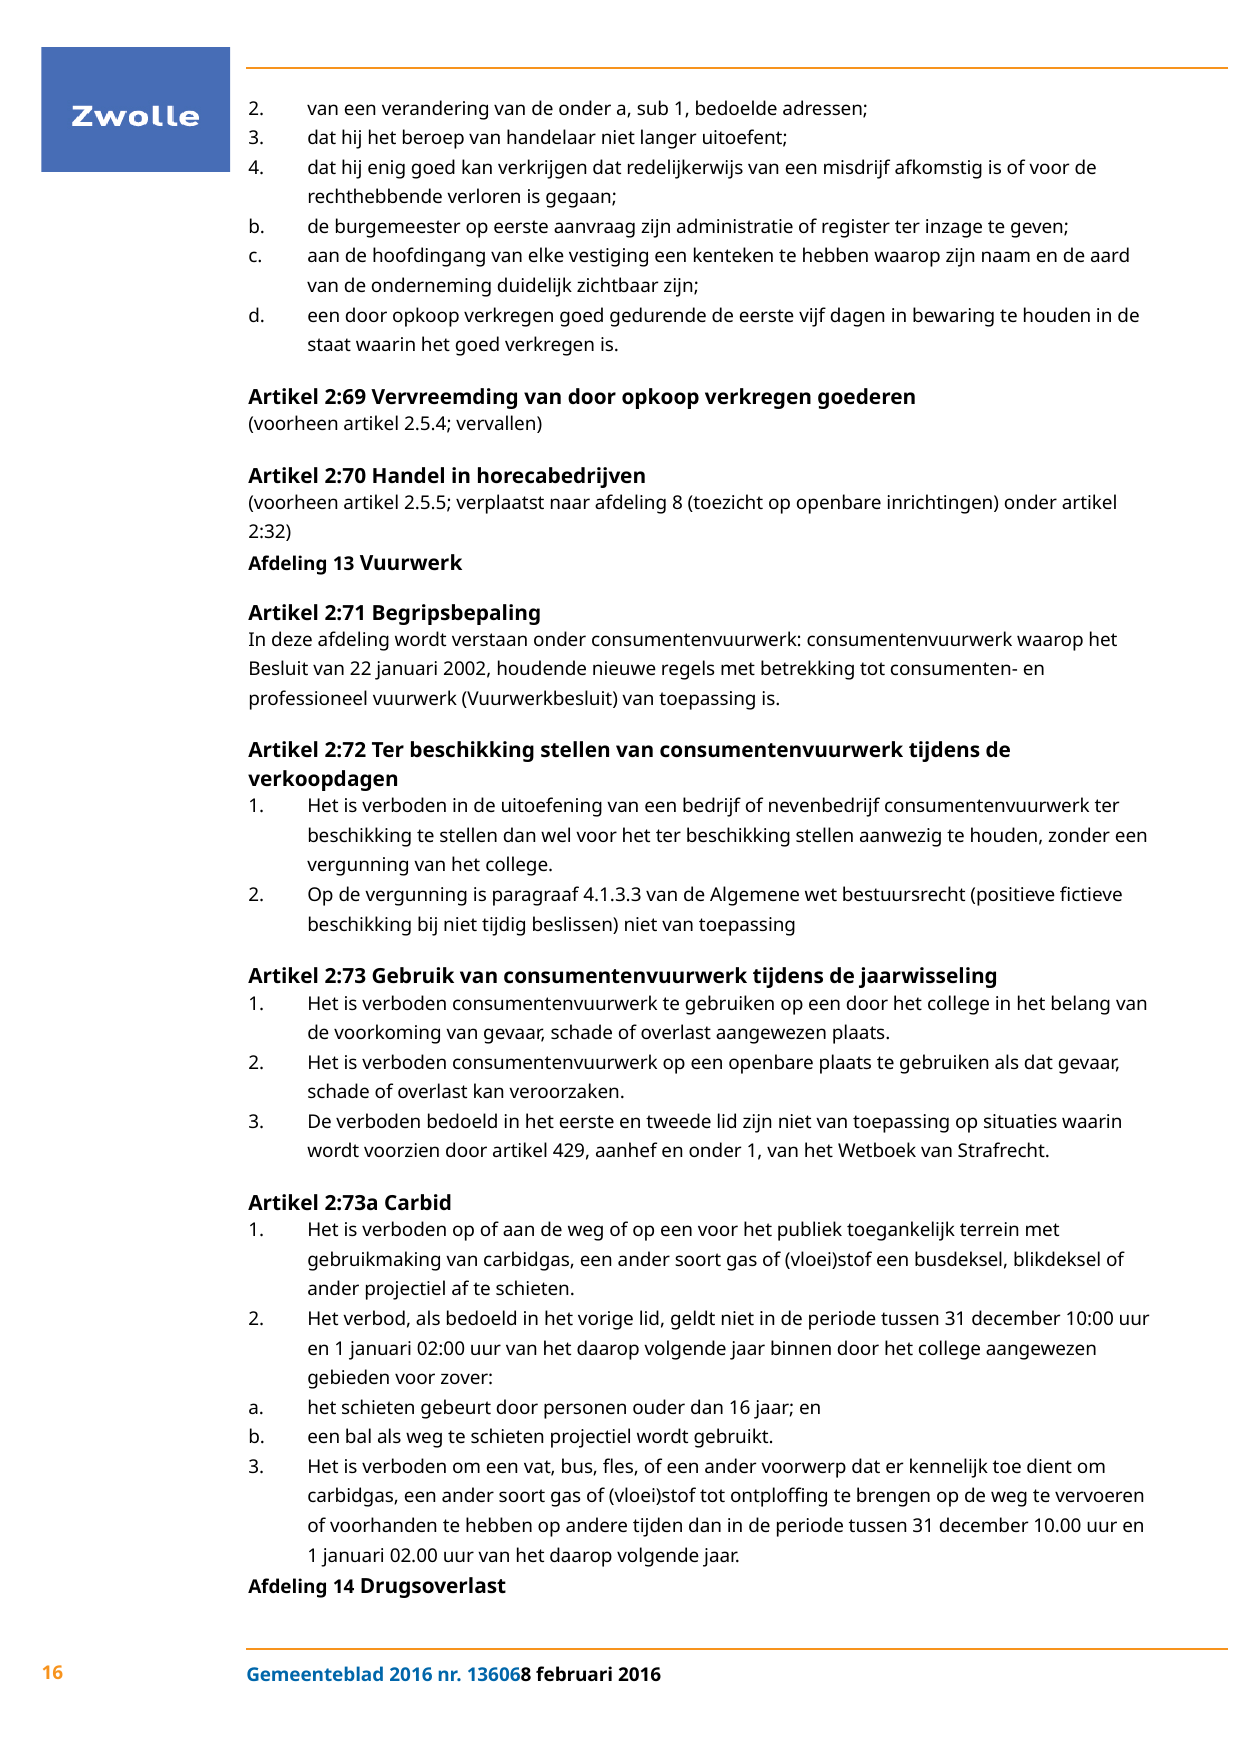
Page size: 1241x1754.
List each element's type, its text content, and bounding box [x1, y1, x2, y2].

list Het verbod, als bedoeld in het vorige lid, geldt niet in de periode tussen 31 december 10:00 uur en 1 januari 02:00 uur van het daarop volgende jaar binnen door het college aangewezen gebieden voor zover: [248, 1305, 1152, 1390]
list van een verandering van de onder a, sub 1, bedoelde adressen; [248, 95, 1152, 121]
text In deze afdeling wordt verstaan onder consumentenvuurwerk: consumentenvuurwerk waarop het Besluit van 22 januari 2002, houdende nieuwe regels met betrekking tot consumenten- en professioneel vuurwerk (Vuurwerkbesluit) van toepassing is. [248, 626, 1152, 711]
list Het is verboden in de uitoefening van een bedrijf of nevenbedrijf consumentenvuurwerk ter beschikking te stellen dan wel voor het ter beschikking stellen aanwezig te houden, zonder een vergunning van het college. [248, 792, 1152, 877]
text Afdeling 14 Drugsoverlast [248, 1571, 1152, 1600]
list een bal als weg te schieten projectiel wordt gebruikt. [248, 1423, 1152, 1449]
text (voorheen artikel 2.5.4; vervallen) [248, 410, 1152, 436]
list Het is verboden om een vat, bus, fles, of een ander voorwerp dat er kennelijk toe dient om carbidgas, een ander soort gas of (vloei)stof tot ontploffing te brengen op de weg te vervoeren of voorhanden te hebben op andere tijden dan in de periode tussen 31 december 10.00 uur en 1 januari 02.00 uur van het daarop volgende jaar. [248, 1453, 1152, 1568]
picture [41, 47, 231, 172]
text Artikel 2:70 Handel in horecabedrijven [248, 461, 1152, 489]
list een door opkoop verkregen goed gedurende de eerste vijf dagen in bewaring te houden in de staat waarin het goed verkregen is. [248, 302, 1152, 357]
text Artikel 2:73a Carbid [248, 1188, 1152, 1216]
list Het is verboden consumentenvuurwerk te gebruiken op een door het college in het belang van de voorkoming van gevaar, schade of overlast aangewezen plaats. [248, 990, 1152, 1045]
text Artikel 2:73 Gebruik van consumentenvuurwerk tijdens de jaarwisseling [248, 961, 1152, 990]
text (voorheen artikel 2.5.5; verplaatst naar afdeling 8 (toezicht op openbare inrichtingen) onder artikel 2:32) [248, 489, 1152, 544]
text Artikel 2:72 Ter beschikking stellen van consumentenvuurwerk tijdens de verkoopdagen [248, 736, 1152, 792]
list het schieten gebeurt door personen ouder dan 16 jaar; en [248, 1394, 1152, 1420]
list Op de vergunning is paragraaf 4.1.3.3 van de Algemene wet bestuursrecht (positieve fictieve beschikking bij niet tijdig beslissen) niet van toepassing [248, 881, 1152, 937]
list Het is verboden op of aan de weg of op een voor het publiek toegankelijk terrein met gebruikmaking van carbidgas, een ander soort gas of (vloei)stof een busdeksel, blikdeksel of ander projectiel af te schieten. [248, 1216, 1152, 1301]
list dat hij het beroep van handelaar niet langer uitoefent; [248, 124, 1152, 150]
text Artikel 2:69 Vervreemding van door opkoop verkregen goederen [248, 382, 1152, 410]
list de burgemeester op eerste aanvraag zijn administratie of register ter inzage te geven; [248, 213, 1152, 239]
list De verboden bedoeld in het eerste en tweede lid zijn niet van toepassing op situaties waarin wordt voorzien door artikel 429, aanhef en onder 1, van het Wetboek van Strafrecht. [248, 1108, 1152, 1163]
list dat hij enig goed kan verkrijgen dat redelijkerwijs van een misdrijf afkomstig is of voor de rechthebbende verloren is gegaan; [248, 154, 1152, 209]
list Het is verboden consumentenvuurwerk op een openbare plaats te gebruiken als dat gevaar, schade of overlast kan veroorzaken. [248, 1049, 1152, 1104]
text Artikel 2:71 Begripsbepaling [248, 598, 1152, 626]
list aan de hoofdingang van elke vestiging een kenteken te hebben waarop zijn naam en de aard van de onderneming duidelijk zichtbaar zijn; [248, 243, 1152, 298]
text Afdeling 13 Vuurwerk [248, 548, 1152, 577]
